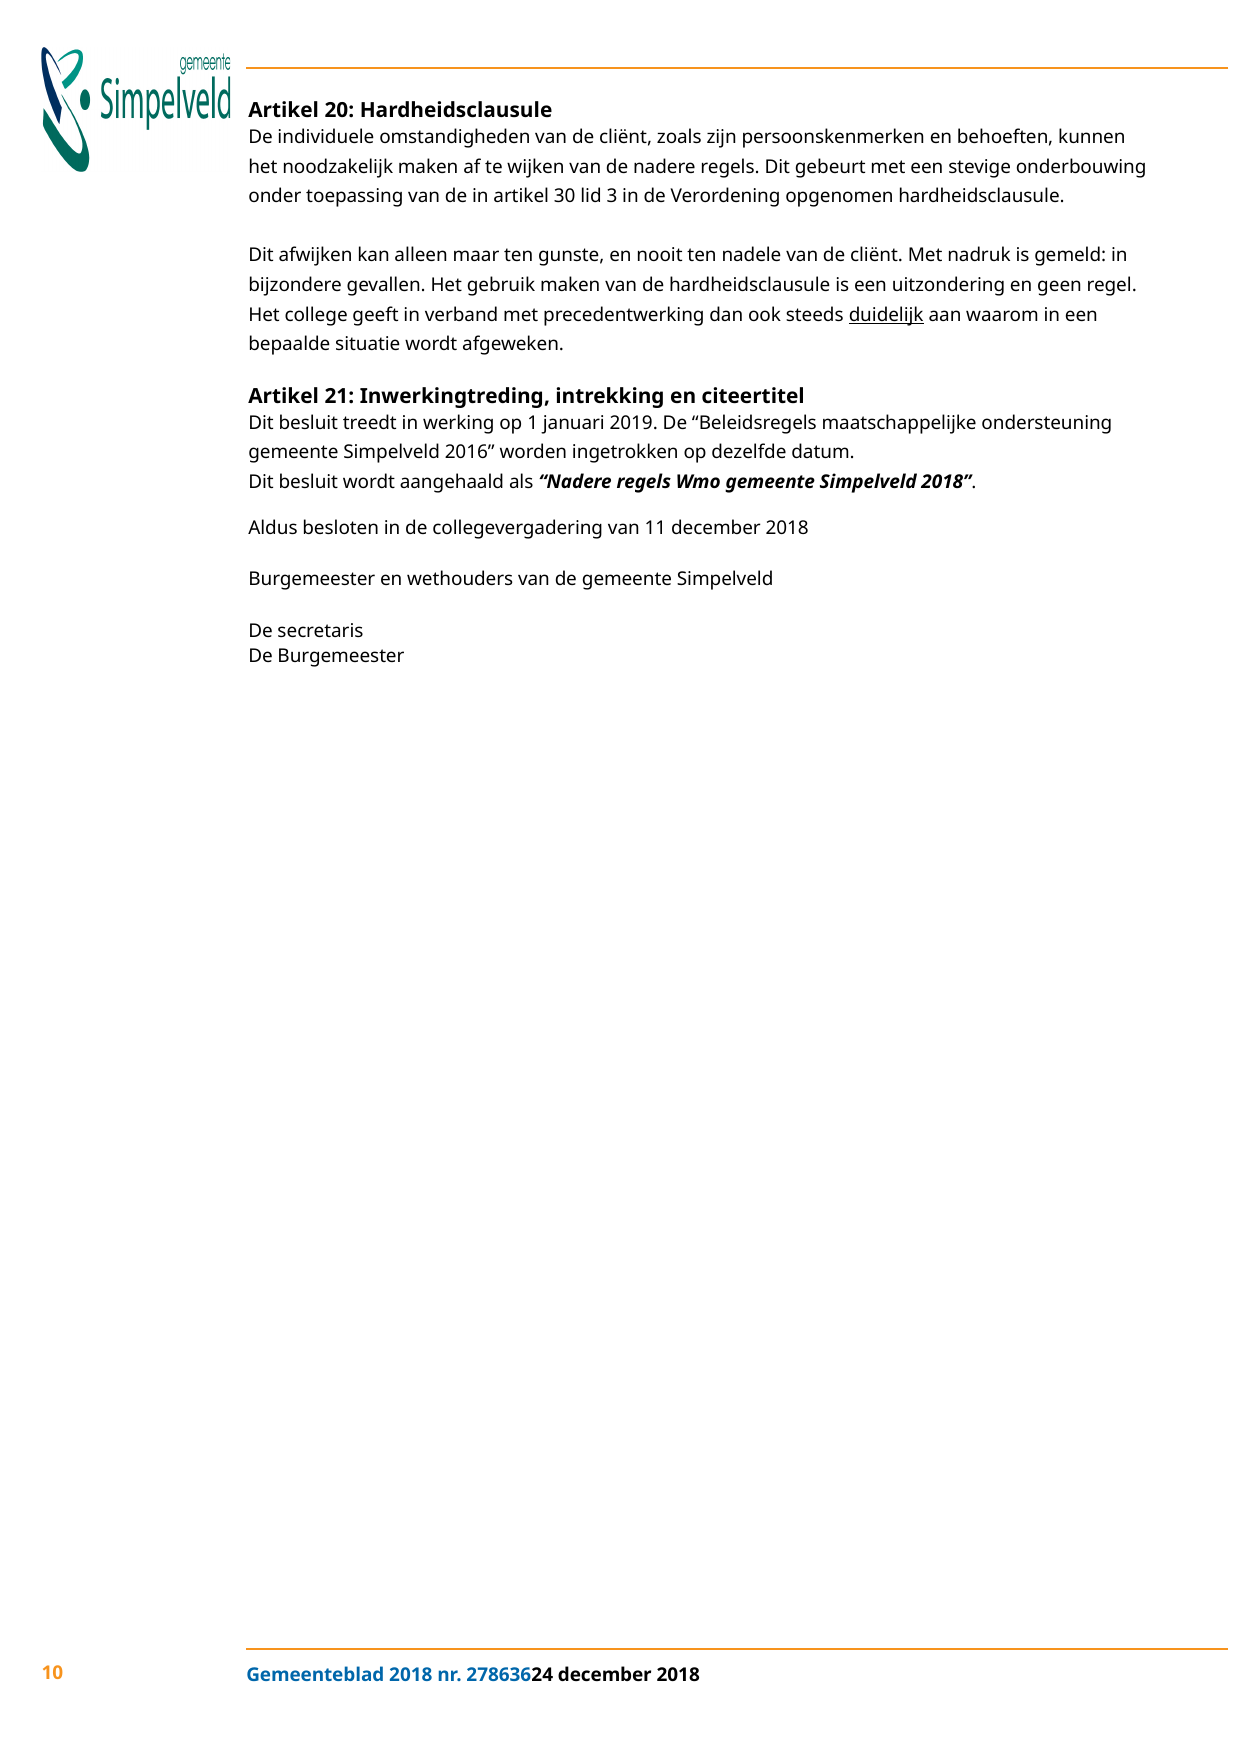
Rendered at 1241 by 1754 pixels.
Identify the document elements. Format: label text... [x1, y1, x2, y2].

text Aldus besloten in de collegevergadering van 11 december 2018 [248, 514, 1152, 540]
text Dit besluit treedt in werking op 1 januari 2019. De “Beleidsregels maatschappelijke ondersteuning gemeente Simpelveld 2016” worden ingetrokken op dezelfde datum. [248, 409, 1152, 464]
text De Burgemeester [248, 643, 1152, 668]
text De individuele omstandigheden van de cliënt, zoals zijn persoonskenmerken en behoeften, kunnen het noodzakelijk maken af te wijken van de nadere regels. Dit gebeurt met een stevige onderbouwing onder toepassing van de in artikel 30 lid 3 in de Verordening opgenomen hardheidsclausule. [248, 123, 1152, 208]
picture [41, 47, 231, 172]
text Artikel 20: Hardheidsclausule [248, 95, 1152, 123]
text Burgemeester en wethouders van de gemeente Simpelveld [248, 565, 1152, 591]
text De secretaris [248, 617, 1152, 643]
text Artikel 21: Inwerkingtreding, intrekking en citeertitel [248, 381, 1152, 409]
text Dit besluit wordt aangehaald als “Nadere regels Wmo gemeente Simpelveld 2018”. [248, 468, 1152, 494]
text Dit afwijken kan alleen maar ten gunste, en nooit ten nadele van de cliënt. Met nadruk is gemeld: in bijzondere gevallen. Het gebruik maken van de hardheidsclausule is een uitzondering en geen regel. Het college geeft in verband met precedentwerking dan ook steeds duidelijk aan waarom in een bepaalde situatie wordt afgeweken. [248, 242, 1152, 356]
